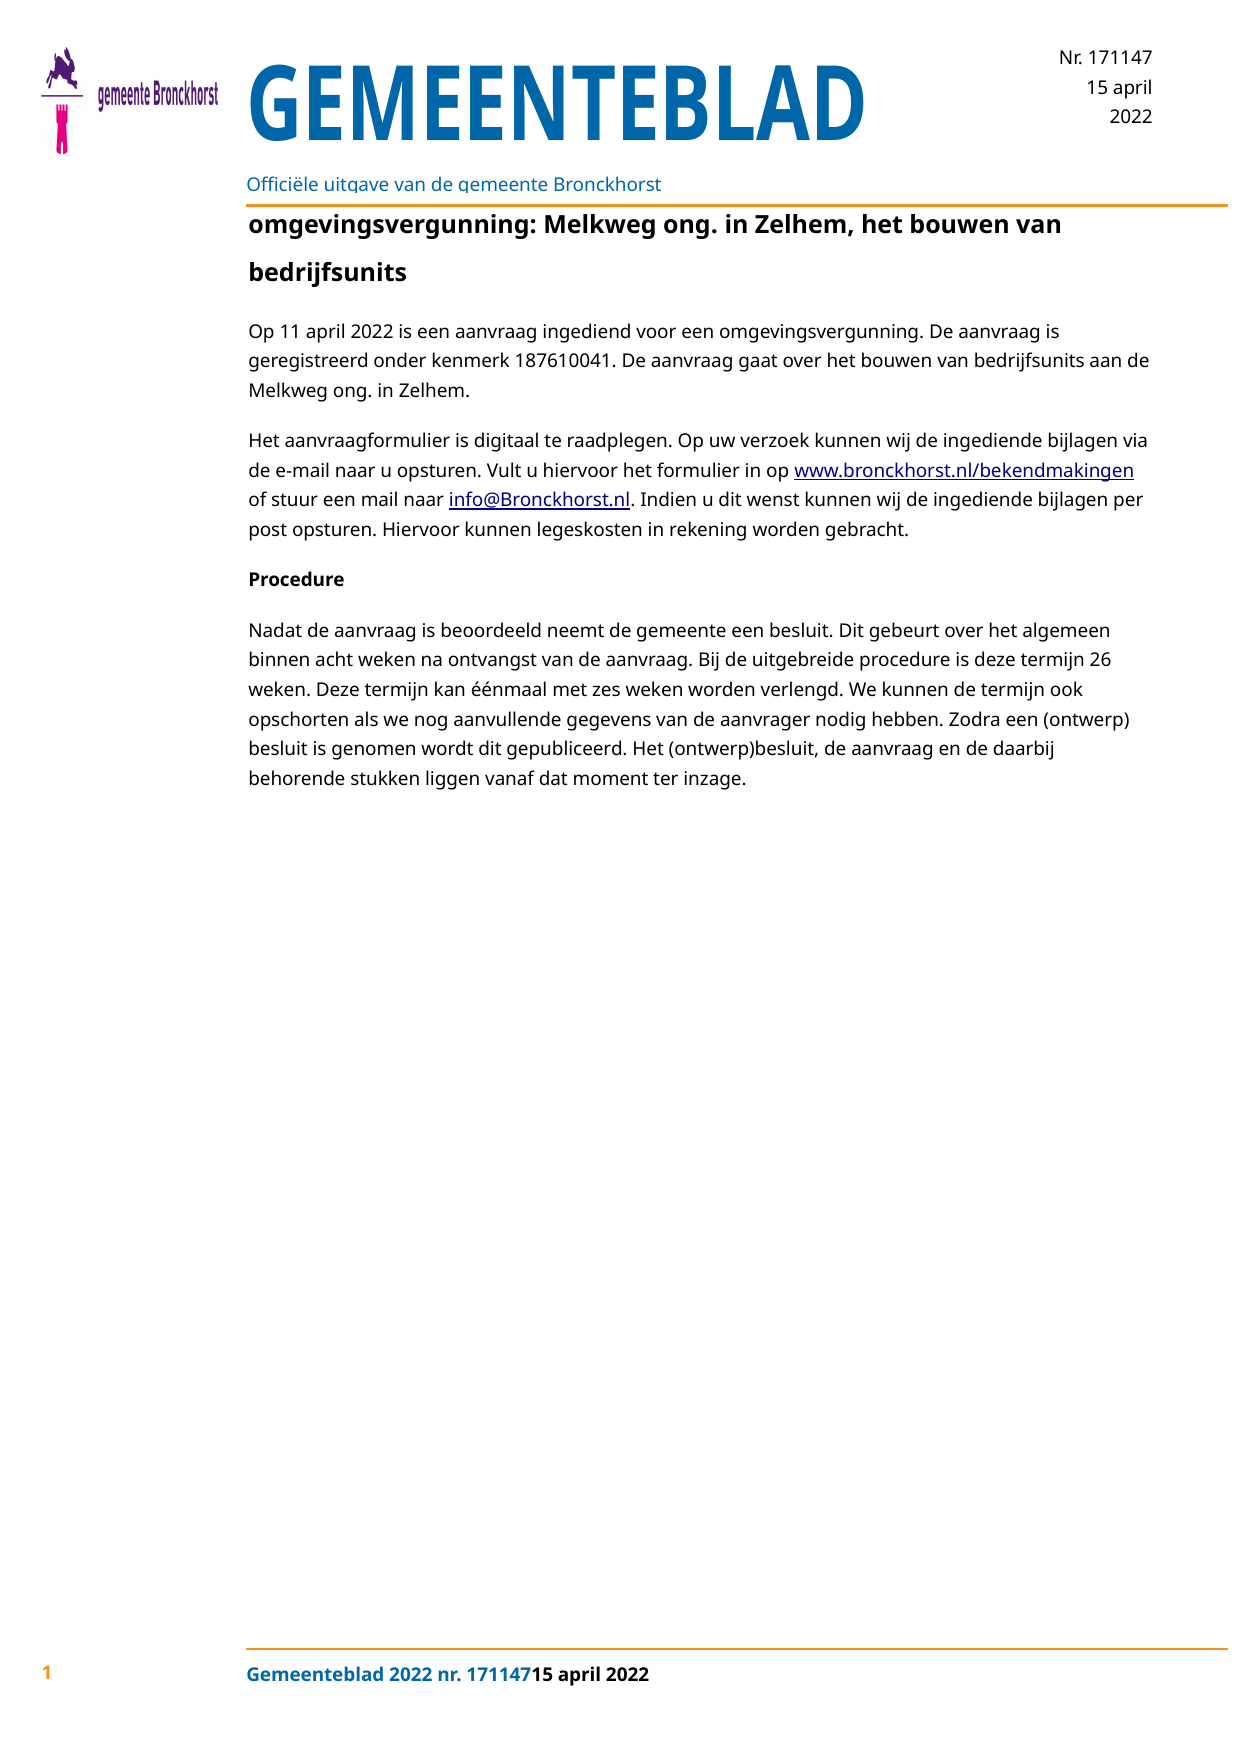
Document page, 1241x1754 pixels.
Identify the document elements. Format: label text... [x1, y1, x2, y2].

text omgevingsvergunning: Melkweg ong. in Zelhem, het bouwen van bedrijfsunits [248, 207, 1152, 288]
text Nadat de aanvraag is beoordeeld neemt de gemeente een besluit. Dit gebeurt over het algemeen binnen acht weken na ontvangst van de aanvraag. Bij de uitgebreide procedure is deze termijn 26 weken. Deze termijn kan éénmaal met zes weken worden verlengd. We kunnen de termijn ook opschorten als we nog aanvullende gegevens van de aanvrager nodig hebben. Zodra een (ontwerp) besluit is genomen wordt dit gepubliceerd. Het (ontwerp)besluit, de aanvraag en de daarbij behorende stukken liggen vanaf dat moment ter inzage. [248, 617, 1152, 791]
text Op 11 april 2022 is een aanvraag ingediend voor een omgevingsvergunning. De aanvraag is geregistreerd onder kenmerk 187610041. De aanvraag gaat over het bouwen van bedrijfsunits aan de Melkweg ong. in Zelhem. [248, 318, 1152, 403]
text Procedure [248, 567, 1152, 592]
picture [41, 47, 231, 172]
text Het aanvraagformulier is digitaal te raadplegen. Op uw verzoek kunnen wij de ingediende bijlagen via de e-mail naar u opsturen. Vult u hiervoor het formulier in op www.bronckhorst.nl/bekendmakingen of stuur een mail naar info@Bronckhorst.nl. Indien u dit wenst kunnen wij de ingediende bijlagen per post opsturen. Hiervoor kunnen legeskosten in rekening worden gebracht. [248, 427, 1152, 542]
